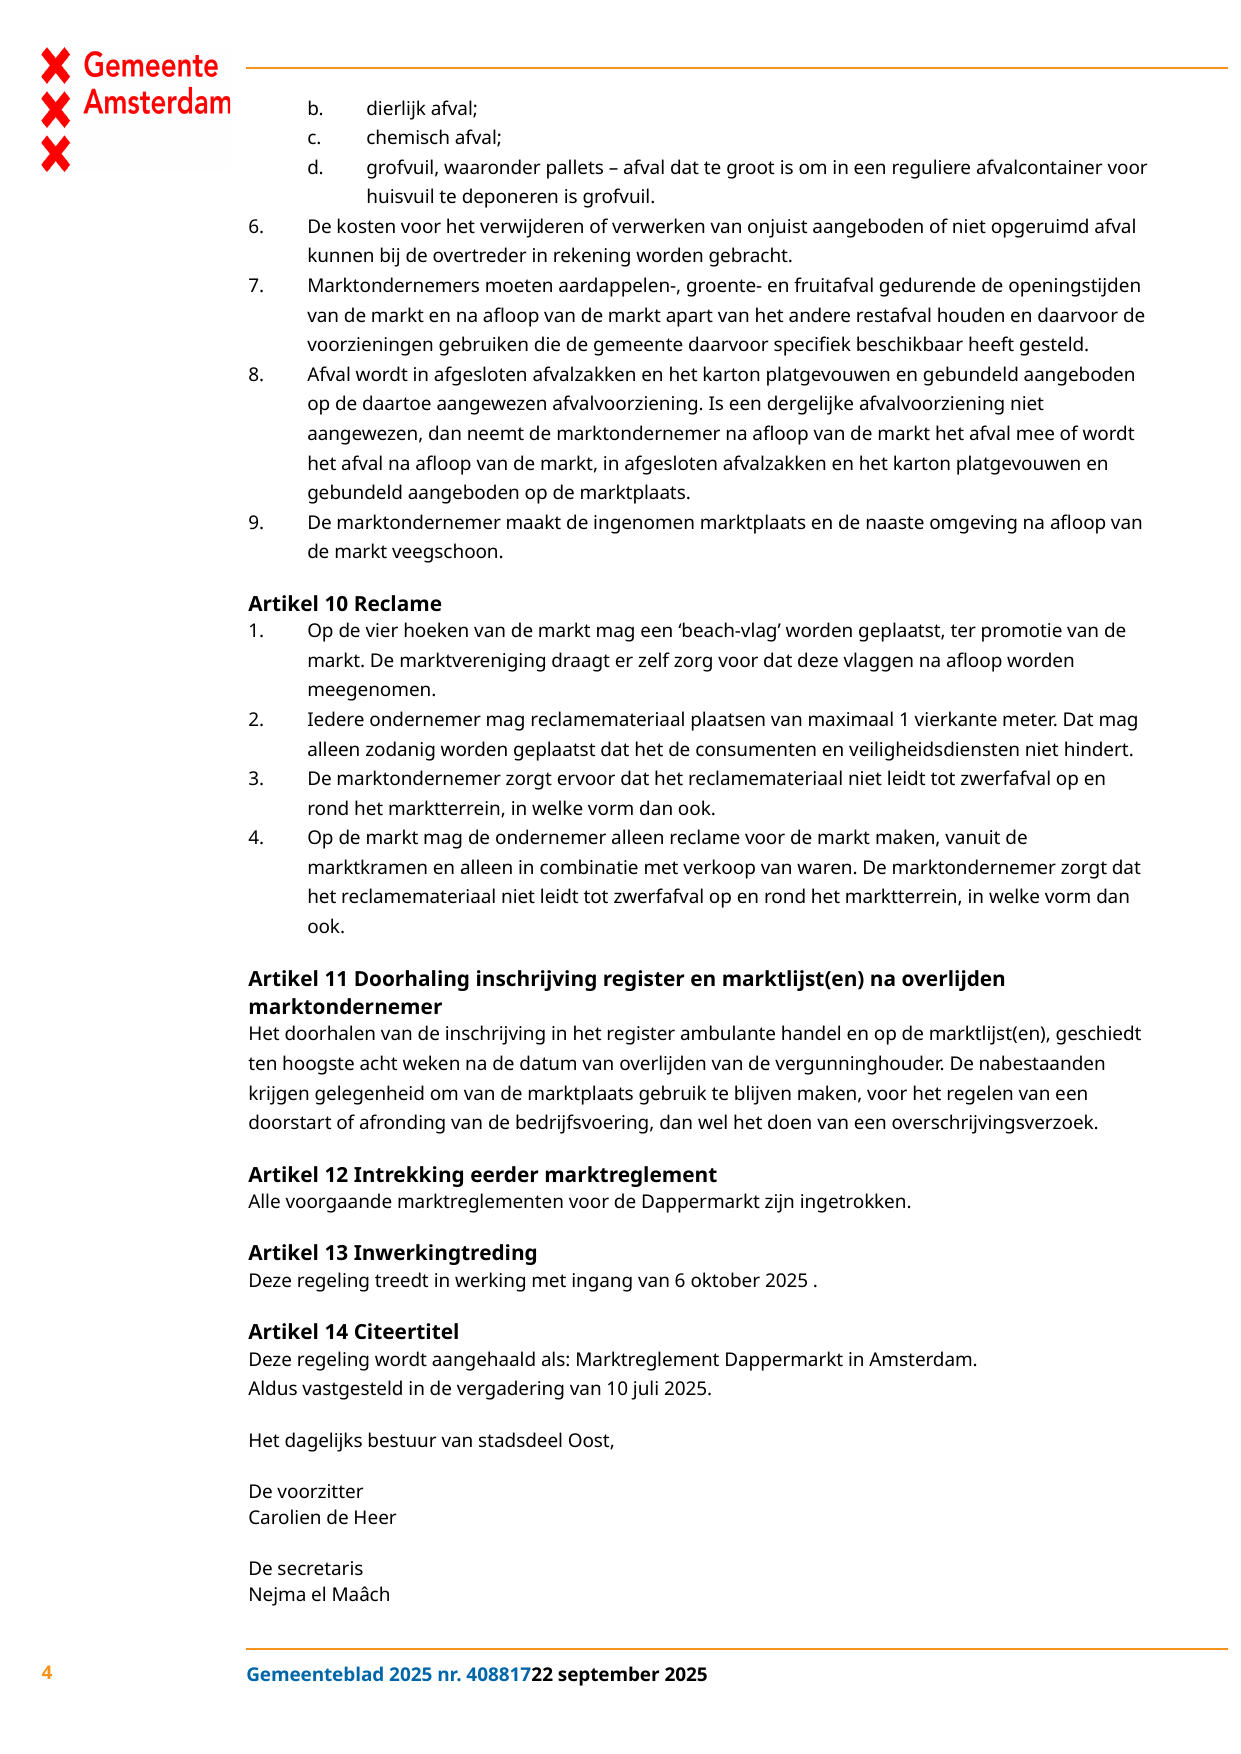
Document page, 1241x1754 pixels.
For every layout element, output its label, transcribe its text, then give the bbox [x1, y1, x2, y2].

text Nejma el Maâch [248, 1581, 1152, 1607]
picture [41, 47, 231, 172]
list De marktondernemer zorgt ervoor dat het reclamemateriaal niet leidt tot zwerfafval op en rond het marktterrein, in welke vorm dan ook. [248, 765, 1152, 821]
text Het dagelijks bestuur van stadsdeel Oost, [248, 1427, 1152, 1453]
list dierlijk afval; [307, 95, 1152, 121]
text Artikel 13 Inwerkingtreding [248, 1238, 1152, 1267]
list chemisch afval; [307, 124, 1152, 150]
list Op de vier hoeken van de markt mag een ‘beach-vlag’ worden geplaatst, ter promotie van de markt. De marktvereniging draagt er zelf zorg voor dat deze vlaggen na afloop worden meegenomen. [248, 617, 1152, 702]
text Deze regeling wordt aangehaald als: Marktreglement Dappermarkt in Amsterdam. [248, 1346, 1152, 1372]
list Afval wordt in afgesloten afvalzakken en het karton platgevouwen en gebundeld aangeboden op de daartoe aangewezen afvalvoorziening. Is een dergelijke afvalvoorziening niet aangewezen, dan neemt de marktondernemer na afloop van de markt het afval mee of wordt het afval na afloop van de markt, in afgesloten afvalzakken en het karton platgevouwen en gebundeld aangeboden op de marktplaats. [248, 361, 1152, 505]
list De marktondernemer maakt de ingenomen marktplaats en de naaste omgeving na afloop van de markt veegschoon. [248, 509, 1152, 564]
text Artikel 11 Doorhaling inschrijving register en marktlijst(en) na overlijden marktondernemer [248, 964, 1152, 1021]
text De voorzitter [248, 1478, 1152, 1504]
list grofvuil, waaronder pallets – afval dat te groot is om in een reguliere afvalcontainer voor huisvuil te deponeren is grofvuil. [307, 154, 1152, 209]
list Iedere ondernemer mag reclamemateriaal plaatsen van maximaal 1 vierkante meter. Dat mag alleen zodanig worden geplaatst dat het de consumenten en veiligheidsdiensten niet hindert. [248, 706, 1152, 761]
text Het doorhalen van de inschrijving in het register ambulante handel en op de marktlijst(en), geschiedt ten hoogste acht weken na de datum van overlijden van de vergunninghouder. De nabestaanden krijgen gelegenheid om van de marktplaats gebruik te blijven maken, voor het regelen van een doorstart of afronding van de bedrijfsvoering, dan wel het doen van een overschrijvingsverzoek. [248, 1021, 1152, 1135]
text Aldus vastgesteld in de vergadering van 10 juli 2025. [248, 1375, 1152, 1401]
text De secretaris [248, 1556, 1152, 1581]
list Op de markt mag de ondernemer alleen reclame voor de markt maken, vanuit de marktkramen en alleen in combinatie met verkoop van waren. De marktondernemer zorgt dat het reclamemateriaal niet leidt tot zwerfafval op en rond het marktterrein, in welke vorm dan ook. [248, 824, 1152, 939]
text Alle voorgaande marktreglementen voor de Dappermarkt zijn ingetrokken. [248, 1188, 1152, 1214]
text Artikel 10 Reclame [248, 589, 1152, 617]
list De kosten voor het verwijderen of verwerken van onjuist aangeboden of niet opgeruimd afval kunnen bij de overtreder in rekening worden gebracht. [248, 213, 1152, 268]
text Artikel 12 Intrekking eerder marktreglement [248, 1160, 1152, 1188]
text Carolien de Heer [248, 1504, 1152, 1530]
list Marktondernemers moeten aardappelen-, groente- en fruitafval gedurende de openingstijden van de markt en na afloop van de markt apart van het andere restafval houden en daarvoor de voorzieningen gebruiken die de gemeente daarvoor specifiek beschikbaar heeft gesteld. [248, 272, 1152, 357]
text Deze regeling treedt in werking met ingang van 6 oktober 2025 . [248, 1267, 1152, 1293]
text Artikel 14 Citeertitel [248, 1317, 1152, 1346]
